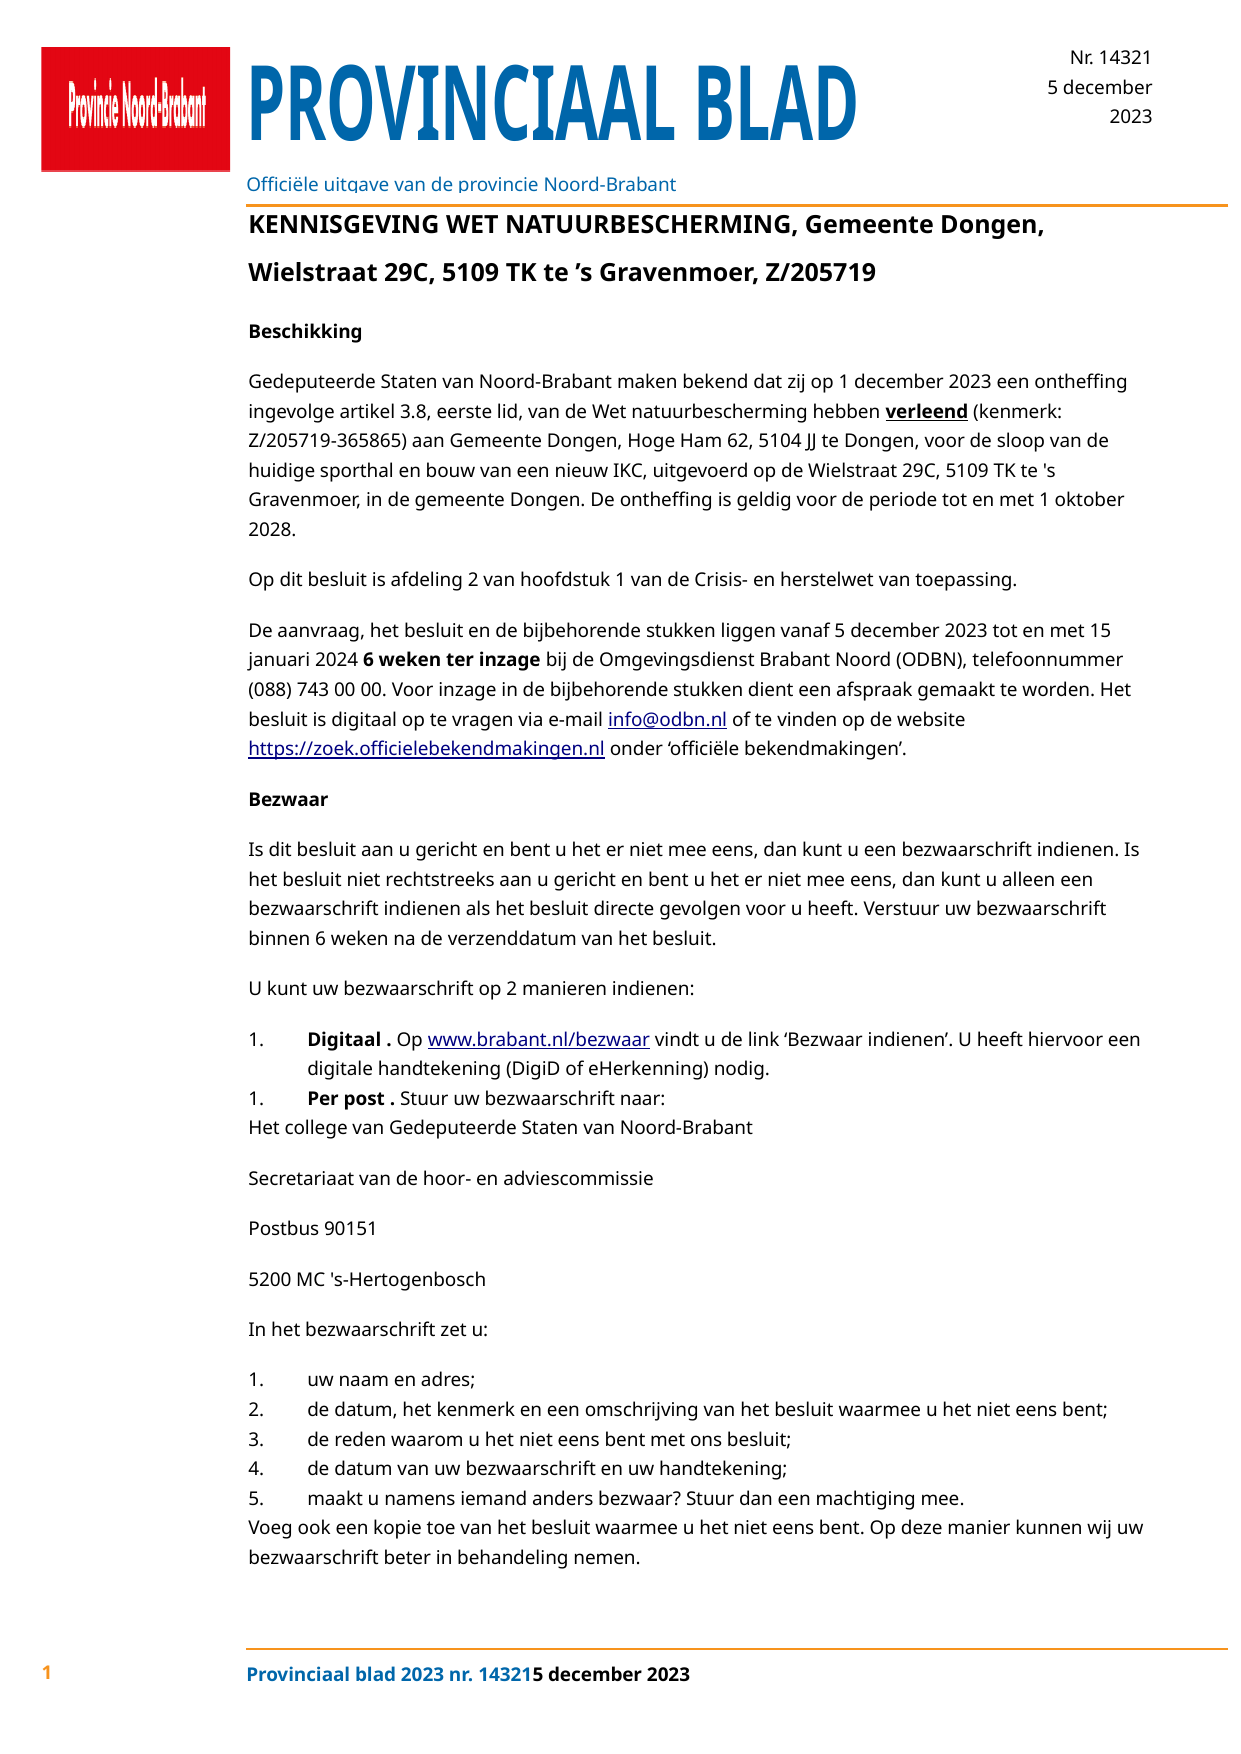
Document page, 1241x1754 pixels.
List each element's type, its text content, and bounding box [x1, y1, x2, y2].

list de reden waarom u het niet eens bent met ons besluit; [248, 1426, 1152, 1452]
text Beschikking [248, 318, 1152, 344]
list maakt u namens iemand anders bezwaar? Stuur dan een machtiging mee. [248, 1485, 1152, 1511]
text Op dit besluit is afdeling 2 van hoofdstuk 1 van de Crisis- en herstelwet van toepassing. [248, 567, 1152, 592]
text KENNISGEVING WET NATUURBESCHERMING, Gemeente Dongen, Wielstraat 29C, 5109 TK te ’s Gravenmoer, Z/205719 [248, 207, 1152, 288]
text Is dit besluit aan u gericht en bent u het er niet mee eens, dan kunt u een bezwaarschrift indienen. Is het besluit niet rechtstreeks aan u gericht en bent u het er niet mee eens, dan kunt u alleen een bezwaarschrift indienen als het besluit directe gevolgen voor u heeft. Verstuur uw bezwaarschrift binnen 6 weken na de verzenddatum van het besluit. [248, 836, 1152, 951]
list de datum, het kenmerk en een omschrijving van het besluit waarmee u het niet eens bent; [248, 1396, 1152, 1422]
text 5200 MC 's‑Hertogenbosch [248, 1266, 1152, 1292]
text Postbus 90151 [248, 1215, 1152, 1241]
list Per post . Stuur uw bezwaarschrift naar: [248, 1085, 1152, 1111]
text Secretariaat van de hoor- en adviescommissie [248, 1165, 1152, 1191]
text Het college van Gedeputeerde Staten van Noord-Brabant [248, 1114, 1152, 1140]
text De aanvraag, het besluit en de bijbehorende stukken liggen vanaf 5 december 2023 tot en met 15 januari 2024 6 weken ter inzage bij de Omgevingsdienst Brabant Noord (ODBN), telefoonnummer (088) 743 00 00. Voor inzage in de bijbehorende stukken dient een afspraak gemaakt te worden. Het besluit is digitaal op te vragen via e-mail info@odbn.nl of te vinden op de website https://zoek.officielebekendmakingen.nl onder ‘officiële bekendmakingen’. [248, 617, 1152, 761]
list uw naam en adres; [248, 1367, 1152, 1392]
text U kunt uw bezwaarschrift op 2 manieren indienen: [248, 975, 1152, 1001]
list Digitaal . Op www.brabant.nl/bezwaar vindt u de link ‘Bezwaar indienen’. U heeft hiervoor een digitale handtekening (DigiD of eHerkenning) nodig. [248, 1026, 1152, 1081]
list de datum van uw bezwaarschrift en uw handtekening; [248, 1455, 1152, 1481]
picture [41, 47, 231, 172]
text Voeg ook een kopie toe van het besluit waarmee u het niet eens bent. Op deze manier kunnen wij uw bezwaarschrift beter in behandeling nemen. [248, 1514, 1152, 1570]
text Gedeputeerde Staten van Noord-Brabant maken bekend dat zij op 1 december 2023 een ontheffing ingevolge artikel 3.8, eerste lid, van de Wet natuurbescherming hebben verleend (kenmerk: Z/205719-365865) aan Gemeente Dongen, Hoge Ham 62, 5104 JJ te Dongen, voor de sloop van de huidige sporthal en bouw van een nieuw IKC, uitgevoerd op de Wielstraat 29C, 5109 TK te 's Gravenmoer, in de gemeente Dongen. De ontheffing is geldig voor de periode tot en met 1 oktober 2028. [248, 368, 1152, 542]
text Bezwaar [248, 786, 1152, 812]
text In het bezwaarschrift zet u: [248, 1316, 1152, 1342]
